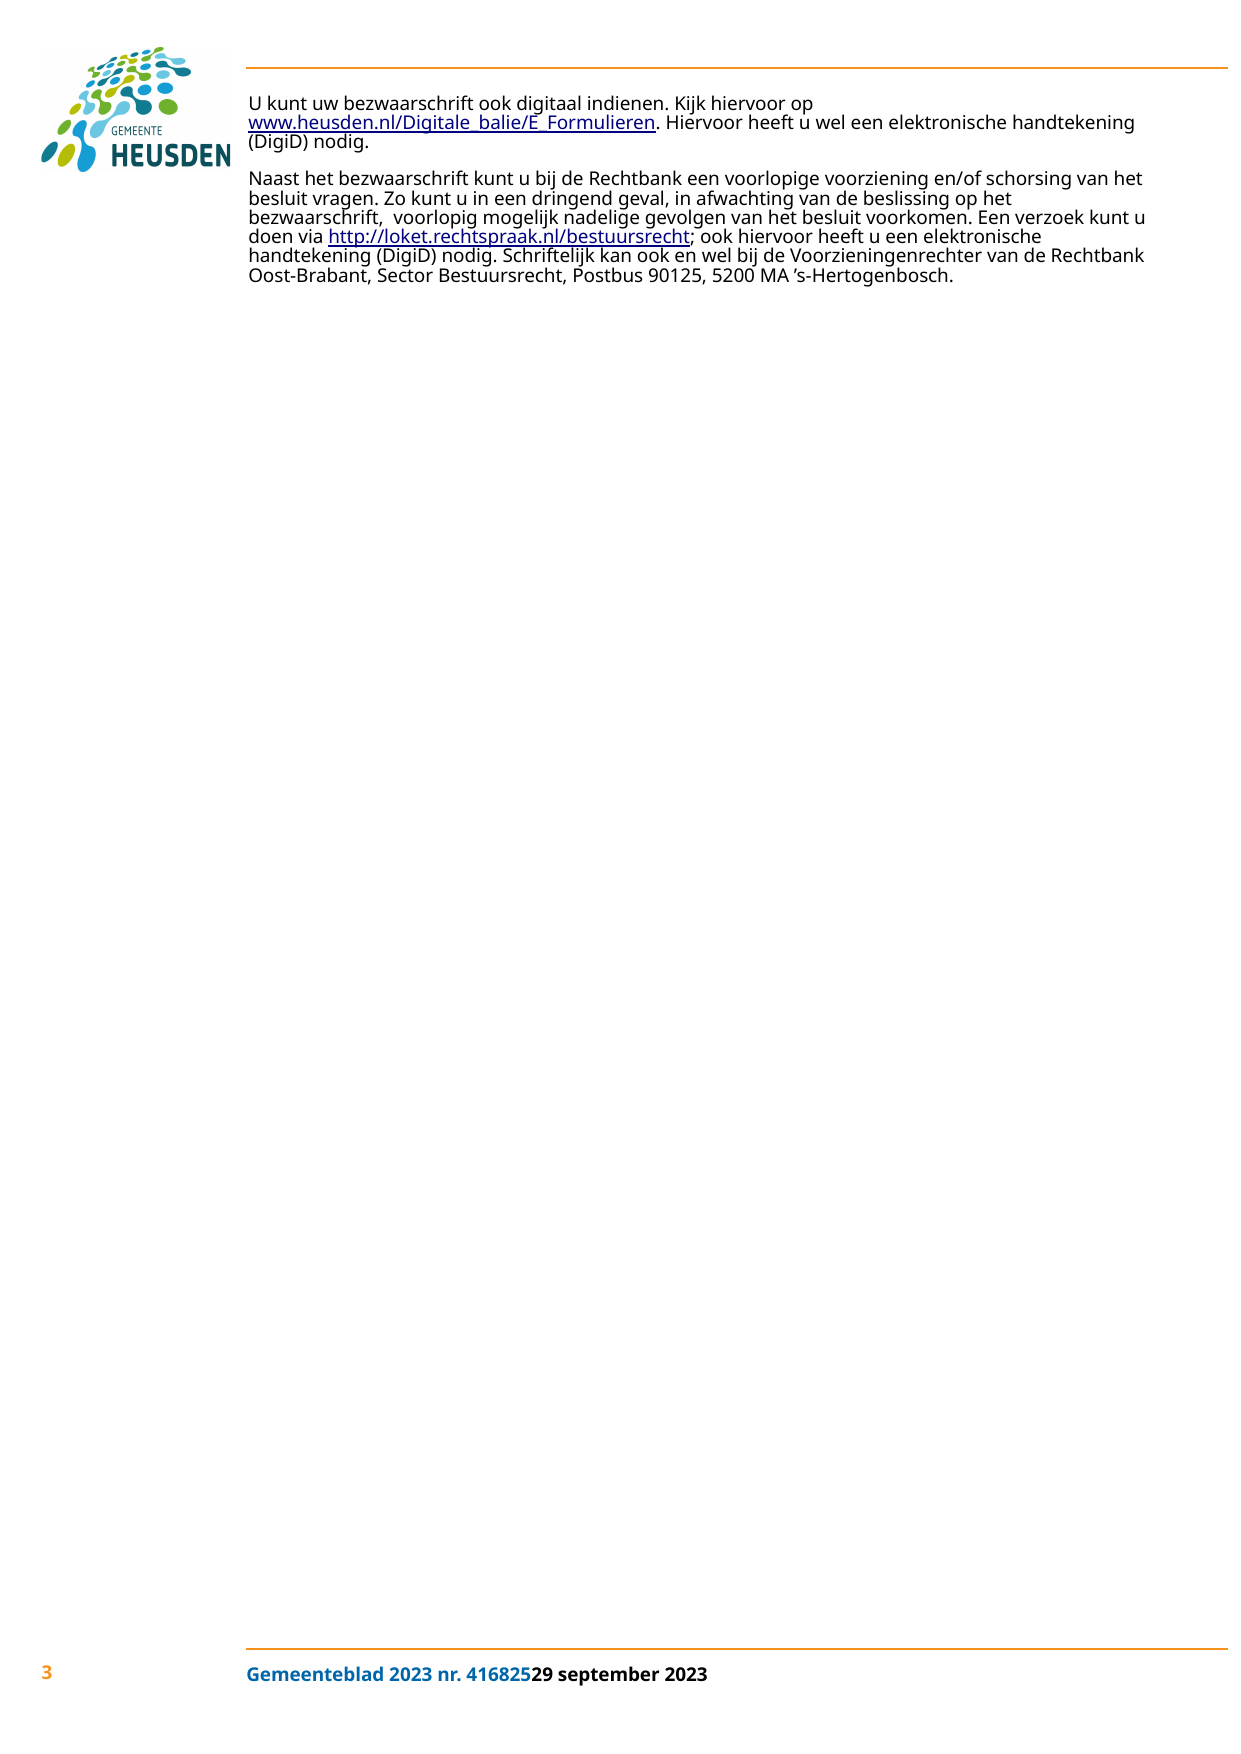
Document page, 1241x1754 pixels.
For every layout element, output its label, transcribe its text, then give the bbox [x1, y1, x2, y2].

text U kunt uw bezwaarschrift ook digitaal indienen. Kijk hiervoor op www.heusden.nl/Digitale_balie/E_Formulieren. Hiervoor heeft u wel een elektronische handtekening (DigiD) nodig. [248, 95, 1152, 153]
picture [41, 47, 231, 172]
text Naast het bezwaarschrift kunt u bij de Rechtbank een voorlopige voorziening en/of schorsing van het besluit vragen. Zo kunt u in een dringend geval, in afwachting van de beslissing op het bezwaarschrift, voorlopig mogelijk nadelige gevolgen van het besluit voorkomen. Een verzoek kunt u doen via http://loket.rechtspraak.nl/bestuursrecht; ook hiervoor heeft u een elektronische handtekening (DigiD) nodig. Schriftelijk kan ook en wel bij de Voorzieningenrechter van de Rechtbank Oost-Brabant, Sector Bestuursrecht, Postbus 90125, 5200 MA ’s-Hertogenbosch. [248, 170, 1152, 286]
